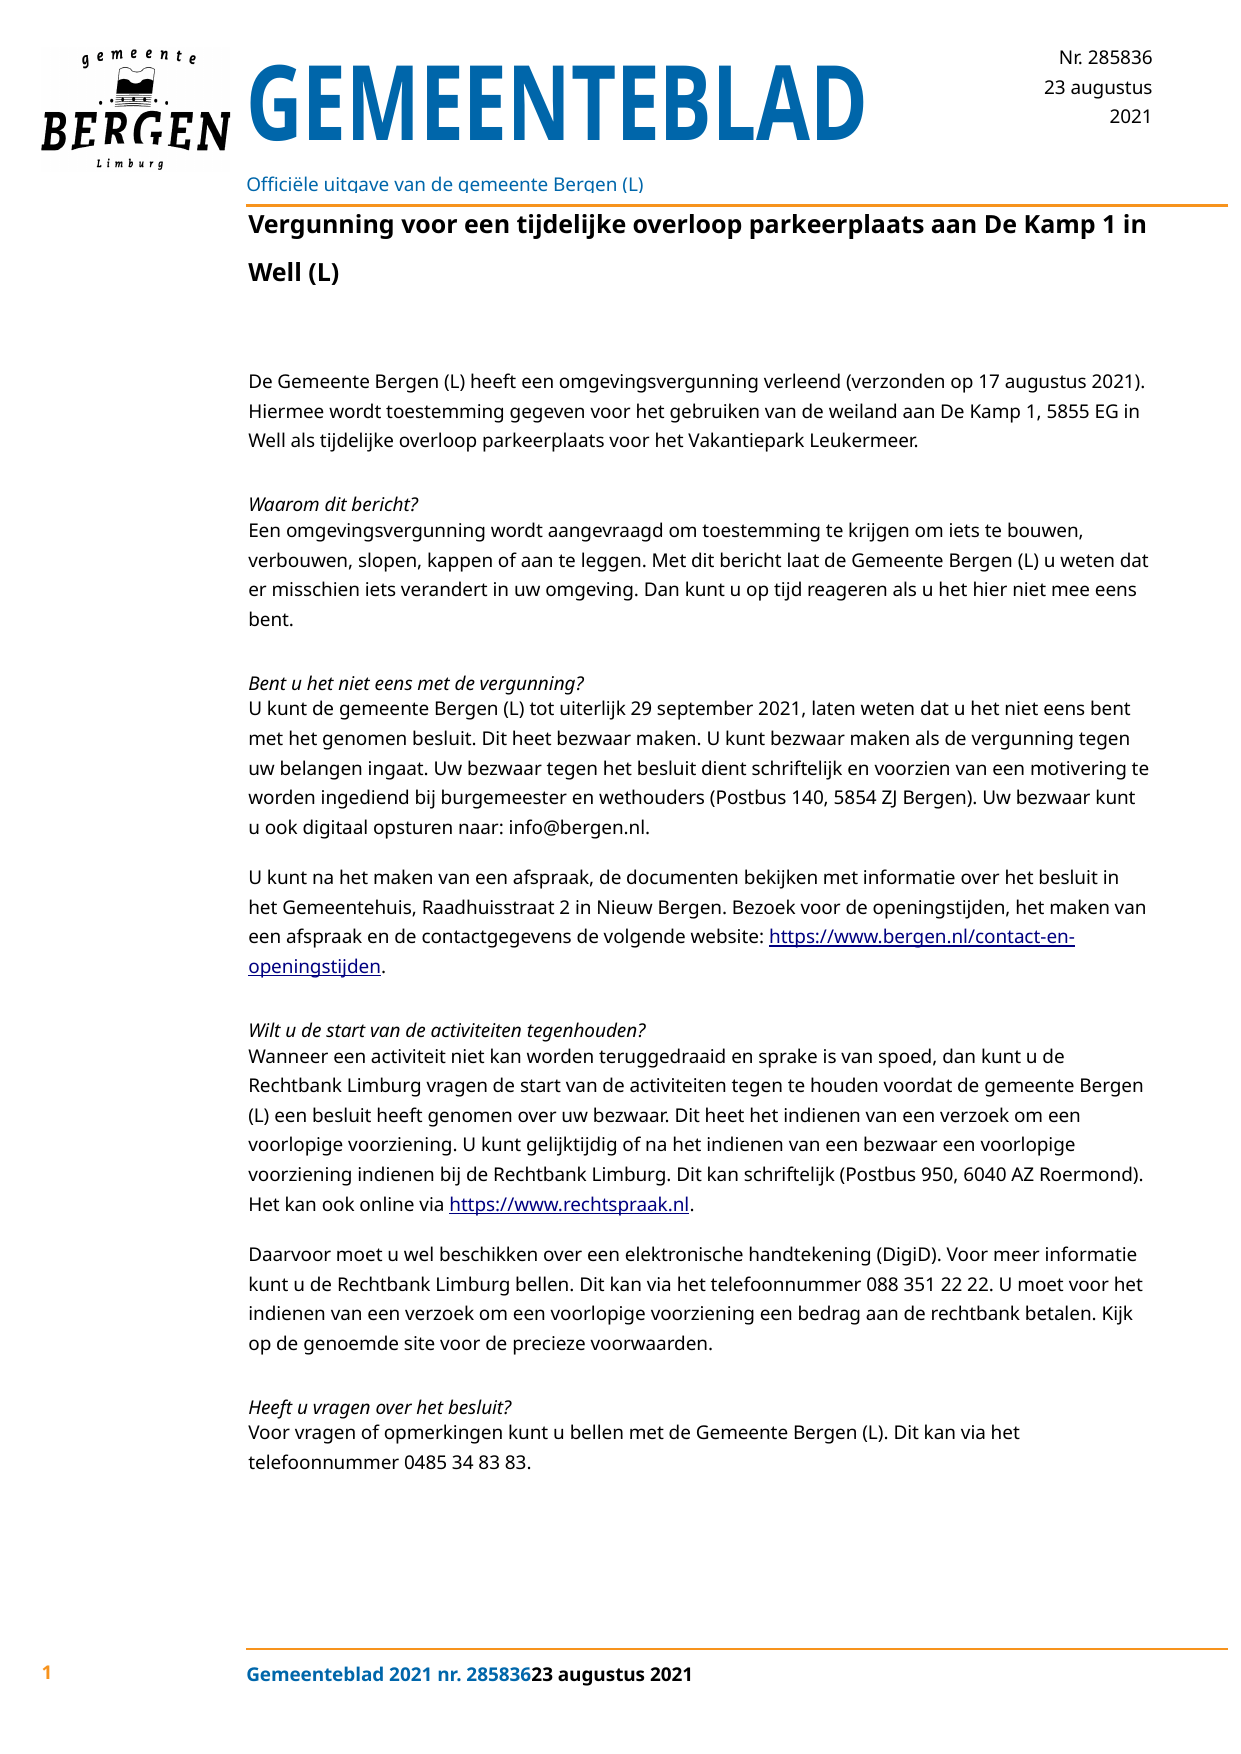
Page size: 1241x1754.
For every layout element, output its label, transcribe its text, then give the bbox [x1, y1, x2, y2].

text Wanneer een activiteit niet kan worden teruggedraaid en sprake is van spoed, dan kunt u de Rechtbank Limburg vragen de start van de activiteiten tegen te houden voordat de gemeente Bergen (L) een besluit heeft genomen over uw bezwaar. Dit heet het indienen van een verzoek om een voorlopige voorziening. U kunt gelijktijdig of na het indienen van een bezwaar een voorlopige voorziening indienen bij de Rechtbank Limburg. Dit kan schriftelijk (Postbus 950, 6040 AZ Roermond). Het kan ook online via https://www.rechtspraak.nl. [248, 1043, 1152, 1216]
text U kunt de gemeente Bergen (L) tot uiterlijk 29 september 2021, laten weten dat u het niet eens bent met het genomen besluit. Dit heet bezwaar maken. U kunt bezwaar maken als de vergunning tegen uw belangen ingaat. Uw bezwaar tegen het besluit dient schriftelijk en voorzien van een motivering te worden ingediend bij burgemeester en wethouders (Postbus 140, 5854 ZJ Bergen). Uw bezwaar kunt u ook digitaal opsturen naar: info@bergen.nl. [248, 696, 1152, 840]
text Een omgevingsvergunning wordt aangevraagd om toestemming te krijgen om iets te bouwen, verbouwen, slopen, kappen of aan te leggen. Met dit bericht laat de Gemeente Bergen (L) u weten dat er misschien iets verandert in uw omgeving. Dan kunt u op tijd reageren als u het hier niet mee eens bent. [248, 517, 1152, 632]
text De Gemeente Bergen (L) heeft een omgevingsvergunning verleend (verzonden op 17 augustus 2021). Hiermee wordt toestemming gegeven voor het gebruiken van de weiland aan De Kamp 1, 5855 EG in Well als tijdelijke overloop parkeerplaats voor het Vakantiepark Leukermeer. [248, 368, 1152, 453]
text Daarvoor moet u wel beschikken over een elektronische handtekening (DigiD). Voor meer informatie kunt u de Rechtbank Limburg bellen. Dit kan via het telefoonnummer 088 351 22 22. U moet voor het indienen van een verzoek om een voorlopige voorziening een bedrag aan de rechtbank betalen. Kijk op de genoemde site voor de precieze voorwaarden. [248, 1241, 1152, 1356]
text Bent u het niet eens met de vergunning? [248, 670, 1152, 696]
text U kunt na het maken van een afspraak, de documenten bekijken met informatie over het besluit in het Gemeentehuis, Raadhuisstraat 2 in Nieuw Bergen. Bezoek voor de openingstijden, het maken van een afspraak en de contactgegevens de volgende website: https://www.bergen.nl/contact-en-openingstijden. [248, 864, 1152, 979]
picture [41, 47, 231, 172]
text Vergunning voor een tijdelijke overloop parkeerplaats aan De Kamp 1 in Well (L) [248, 207, 1152, 288]
text Voor vragen of opmerkingen kunt u bellen met de Gemeente Bergen (L). Dit kan via het telefoonnummer 0485 34 83 83. [248, 1419, 1152, 1475]
text Heeft u vragen over het besluit? [248, 1394, 1152, 1419]
text Waarom dit bericht? [248, 491, 1152, 517]
text Wilt u de start van de activiteiten tegenhouden? [248, 1017, 1152, 1043]
